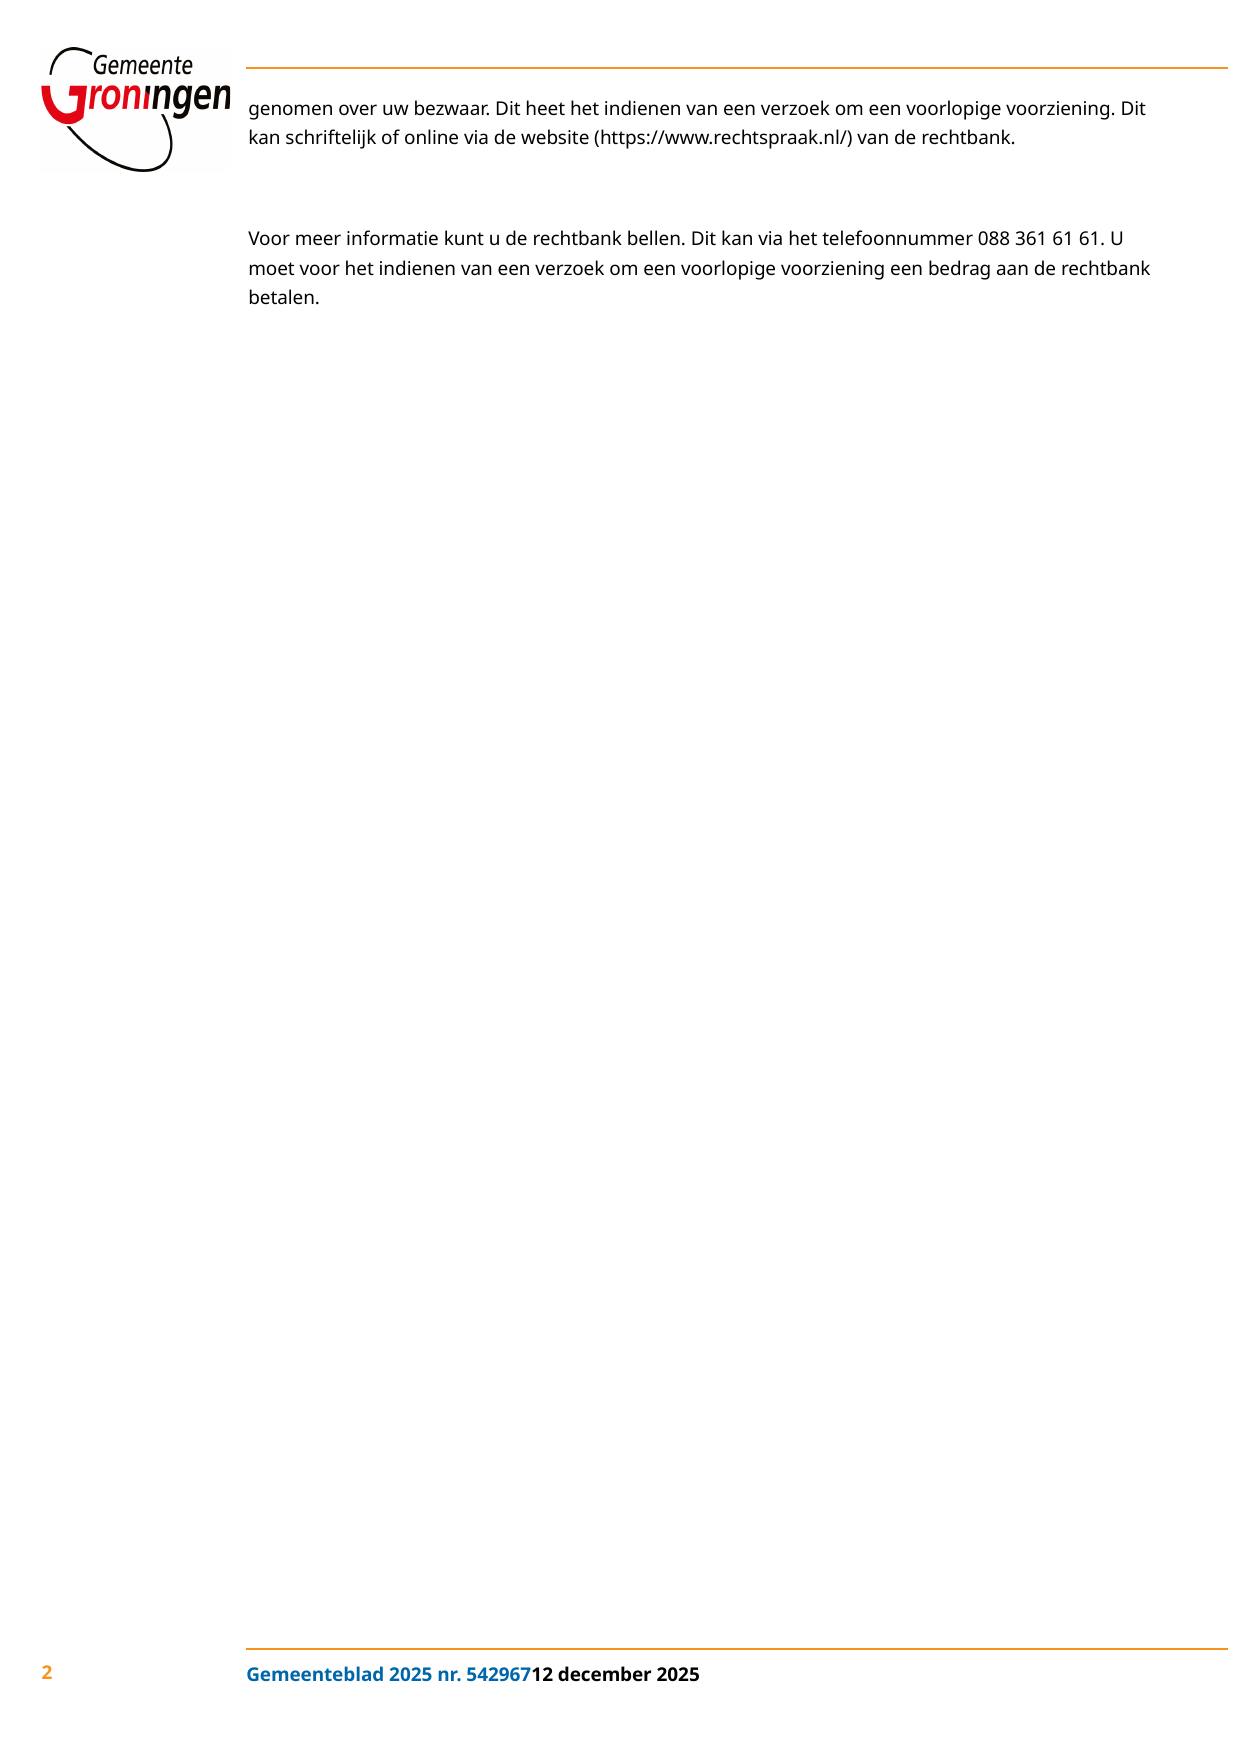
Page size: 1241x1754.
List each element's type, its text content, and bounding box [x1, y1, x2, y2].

picture [41, 47, 231, 172]
text genomen over uw bezwaar. Dit heet het indienen van een verzoek om een voorlopige voorziening. Dit kan schriftelijk of online via de website (https://www.rechtspraak.nl/) van de rechtbank. [248, 95, 1152, 150]
text Voor meer informatie kunt u de rechtbank bellen. Dit kan via het telefoonnummer 088 361 61 61. U moet voor het indienen van een verzoek om een voorlopige voorziening een bedrag aan de rechtbank betalen. [248, 225, 1152, 310]
